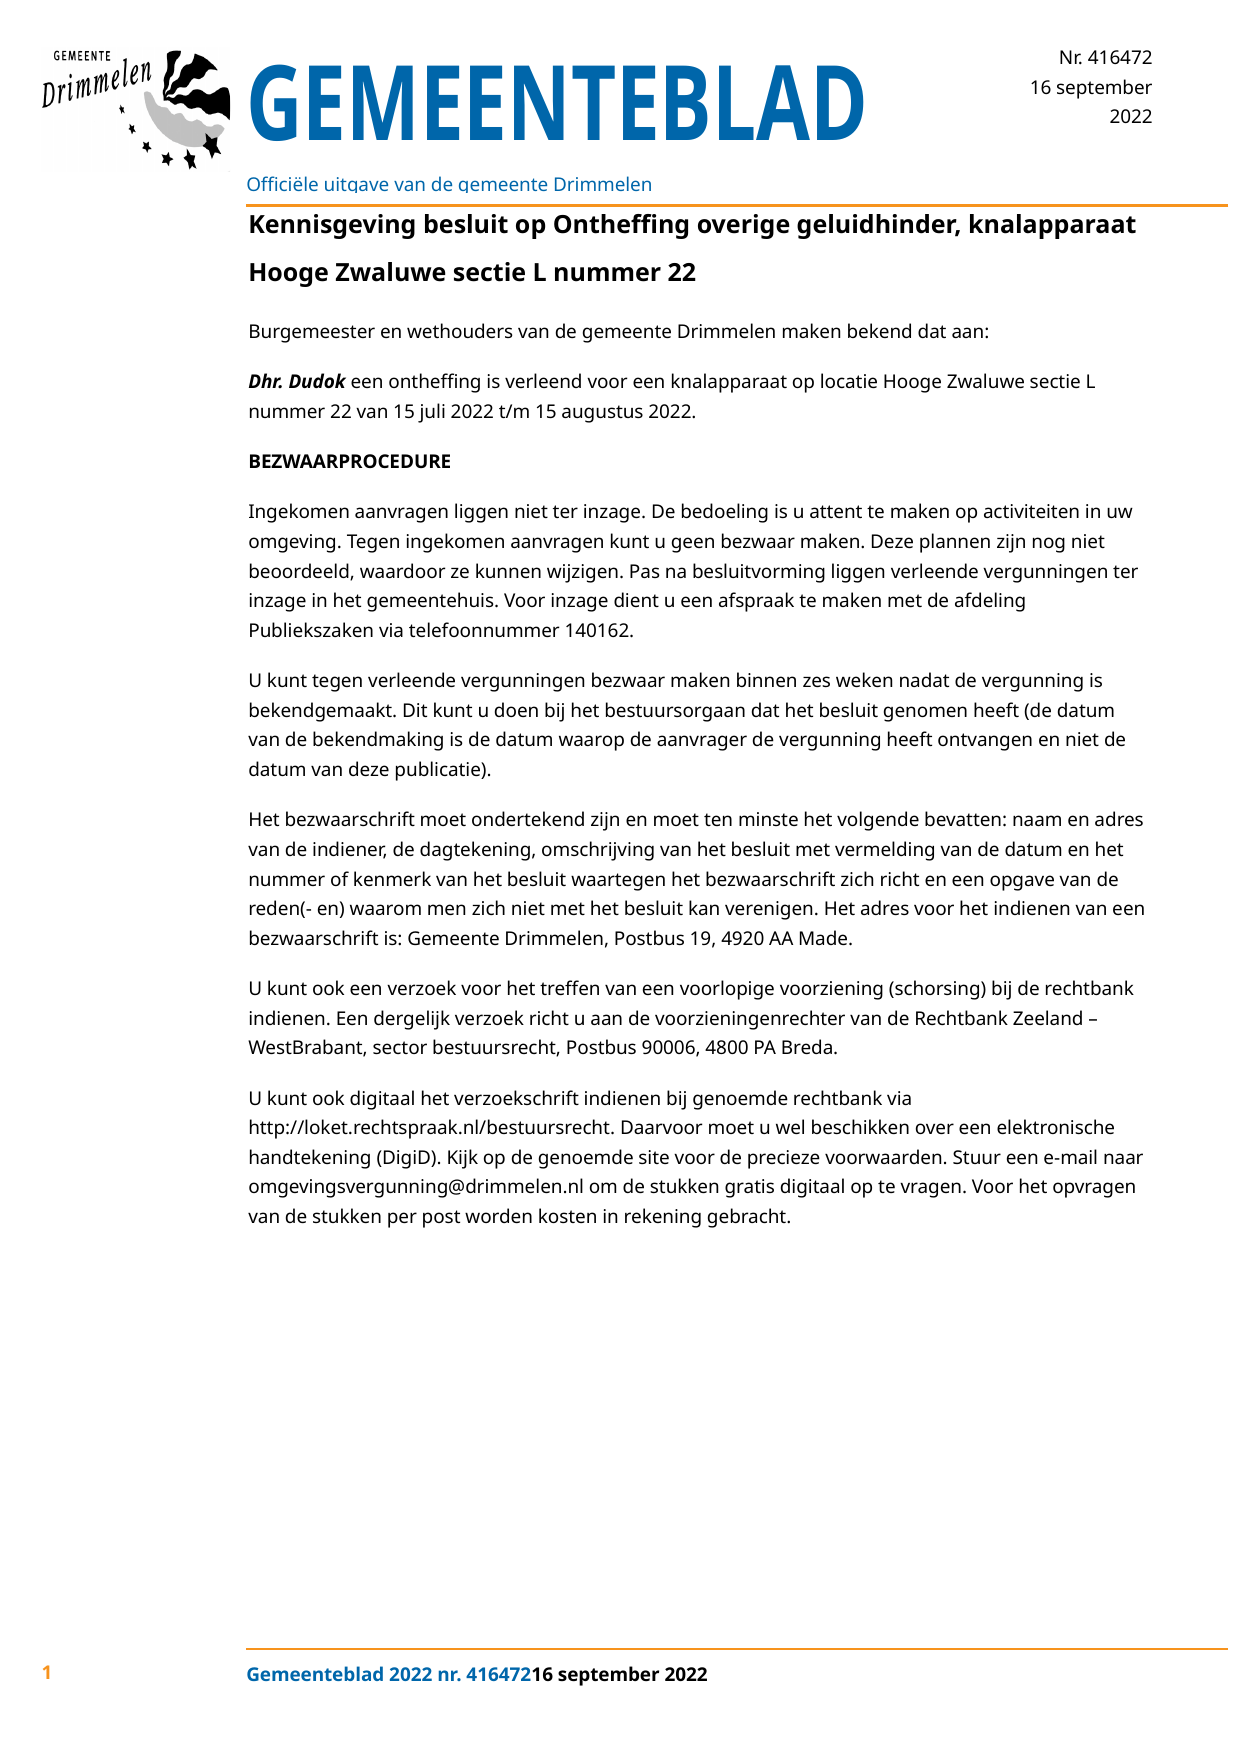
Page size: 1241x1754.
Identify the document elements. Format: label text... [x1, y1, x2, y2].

picture [41, 47, 231, 172]
text Het bezwaarschrift moet ondertekend zijn en moet ten minste het volgende bevatten: naam en adres van de indiener, de dagtekening, omschrijving van het besluit met vermelding van de datum en het nummer of kenmerk van het besluit waartegen het bezwaarschrift zich richt en een opgave van de reden(- en) waarom men zich niet met het besluit kan verenigen. Het adres voor het indienen van een bezwaarschrift is: Gemeente Drimmelen, Postbus 19, 4920 AA Made. [248, 807, 1152, 951]
text U kunt ook digitaal het verzoekschrift indienen bij genoemde rechtbank via http://loket.rechtspraak.nl/bestuursrecht. Daarvoor moet u wel beschikken over een elektronische handtekening (DigiD). Kijk op de genoemde site voor de precieze voorwaarden. Stuur een e-mail naar omgevingsvergunning@drimmelen.nl om de stukken gratis digitaal op te vragen. Voor het opvragen van de stukken per post worden kosten in rekening gebracht. [248, 1085, 1152, 1229]
text BEZWAARPROCEDURE [248, 448, 1152, 474]
text Ingekomen aanvragen liggen niet ter inzage. De bedoeling is u attent te maken op activiteiten in uw omgeving. Tegen ingekomen aanvragen kunt u geen bezwaar maken. Deze plannen zijn nog niet beoordeeld, waardoor ze kunnen wijzigen. Pas na besluitvorming liggen verleende vergunningen ter inzage in het gemeentehuis. Voor inzage dient u een afspraak te maken met de afdeling Publiekszaken via telefoonnummer 140162. [248, 499, 1152, 643]
text U kunt ook een verzoek voor het treffen van een voorlopige voorziening (schorsing) bij de rechtbank indienen. Een dergelijk verzoek richt u aan de voorzieningenrechter van de Rechtbank Zeeland – WestBrabant, sector bestuursrecht, Postbus 90006, 4800 PA Breda. [248, 975, 1152, 1060]
text Burgemeester en wethouders van de gemeente Drimmelen maken bekend dat aan: [248, 318, 1152, 344]
text Kennisgeving besluit op Ontheffing overige geluidhinder, knalapparaat Hooge Zwaluwe sectie L nummer 22 [248, 207, 1152, 288]
text U kunt tegen verleende vergunningen bezwaar maken binnen zes weken nadat de vergunning is bekendgemaakt. Dit kunt u doen bij het bestuursorgaan dat het besluit genomen heeft (de datum van de bekendmaking is de datum waarop de aanvrager de vergunning heeft ontvangen en niet de datum van deze publicatie). [248, 667, 1152, 782]
text Dhr. Dudok een ontheffing is verleend voor een knalapparaat op locatie Hooge Zwaluwe sectie L nummer 22 van 15 juli 2022 t/m 15 augustus 2022. [248, 368, 1152, 424]
